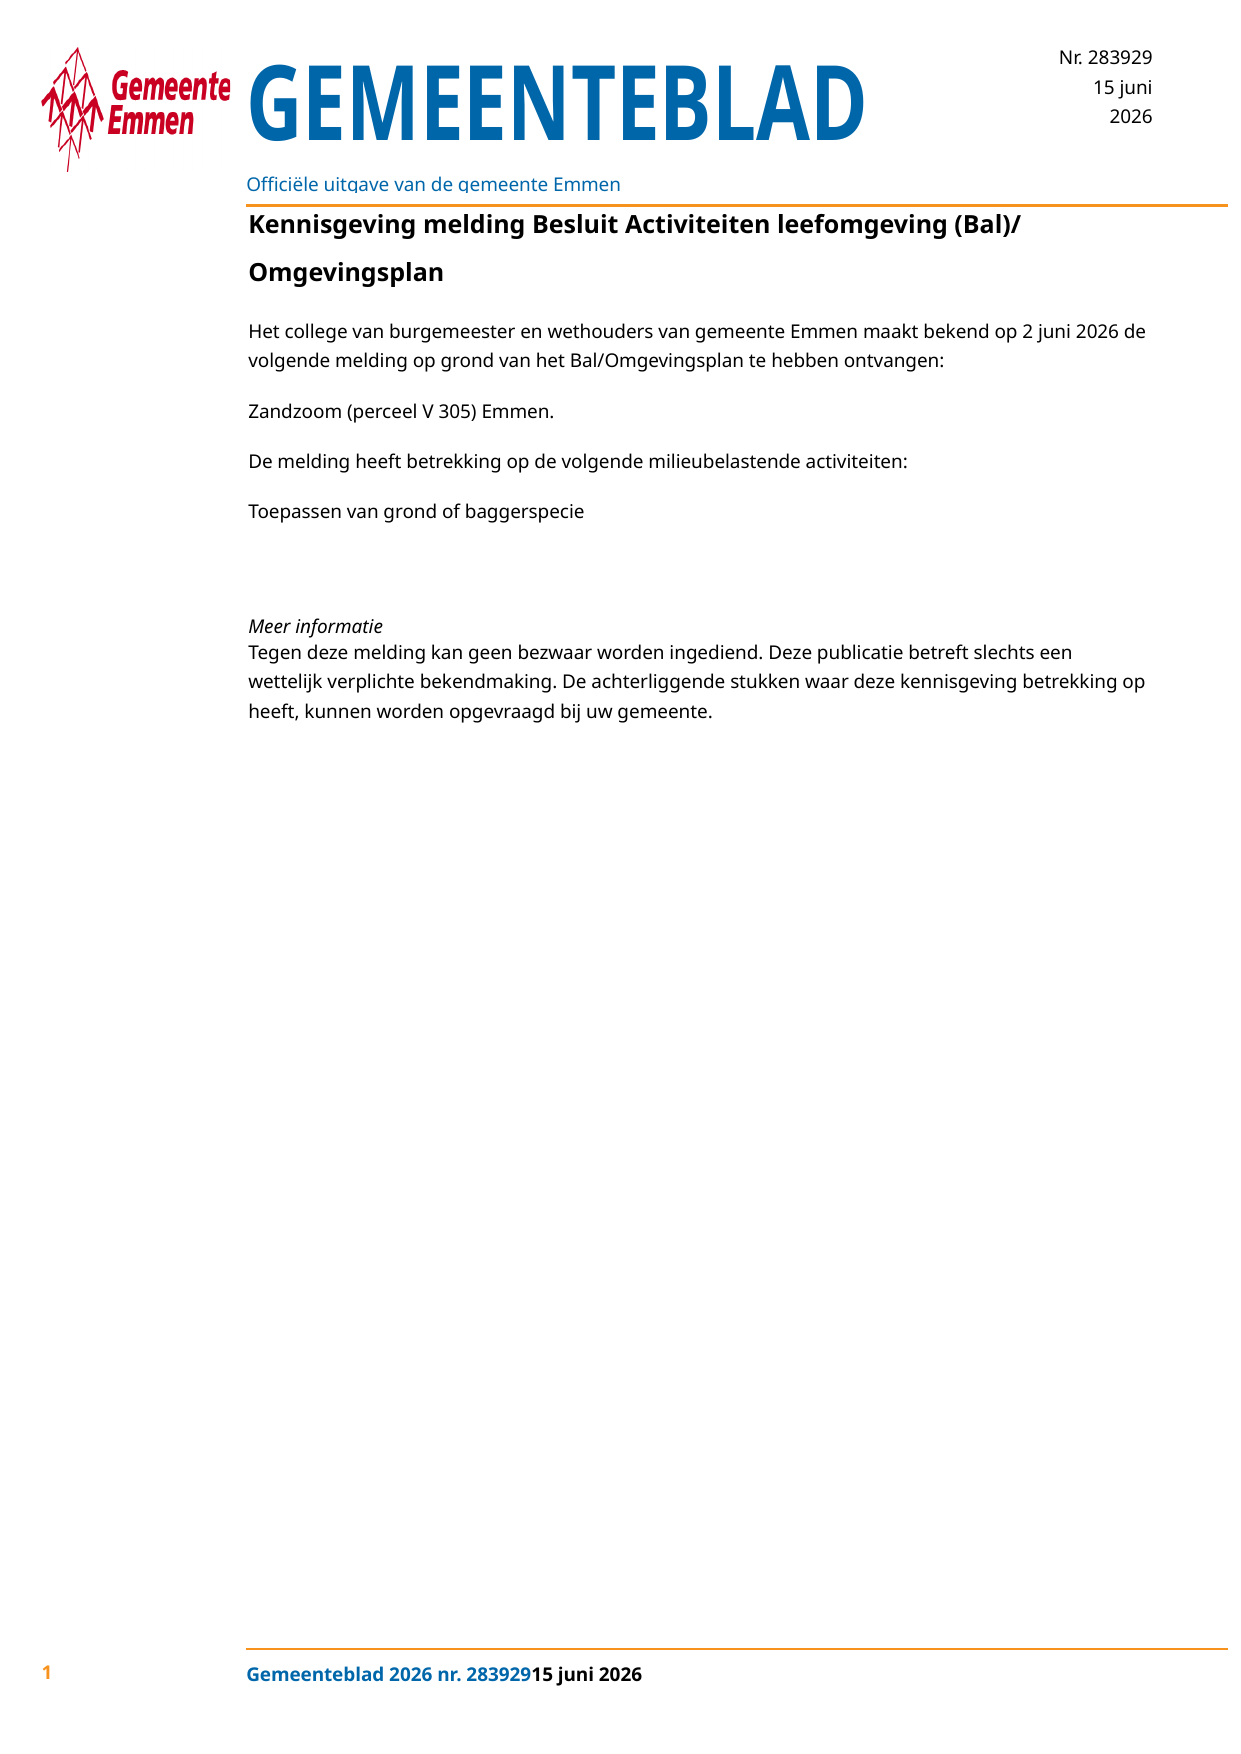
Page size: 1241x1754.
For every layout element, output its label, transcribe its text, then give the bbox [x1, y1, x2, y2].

text Toepassen van grond of baggerspecie [248, 499, 1152, 524]
picture [41, 47, 231, 172]
text Meer informatie [248, 613, 1152, 639]
text Kennisgeving melding Besluit Activiteiten leefomgeving (Bal)/ Omgevingsplan [248, 207, 1152, 288]
text Tegen deze melding kan geen bezwaar worden ingediend. Deze publicatie betreft slechts een wettelijk verplichte bekendmaking. De achterliggende stukken waar deze kennisgeving betrekking op heeft, kunnen worden opgevraagd bij uw gemeente. [248, 639, 1152, 724]
text De melding heeft betrekking op de volgende milieubelastende activiteiten: [248, 448, 1152, 474]
text Zandzoom (perceel V 305) Emmen. [248, 398, 1152, 424]
text Het college van burgemeester en wethouders van gemeente Emmen maakt bekend op 2 juni 2026 de volgende melding op grond van het Bal/Omgevingsplan te hebben ontvangen: [248, 318, 1152, 373]
